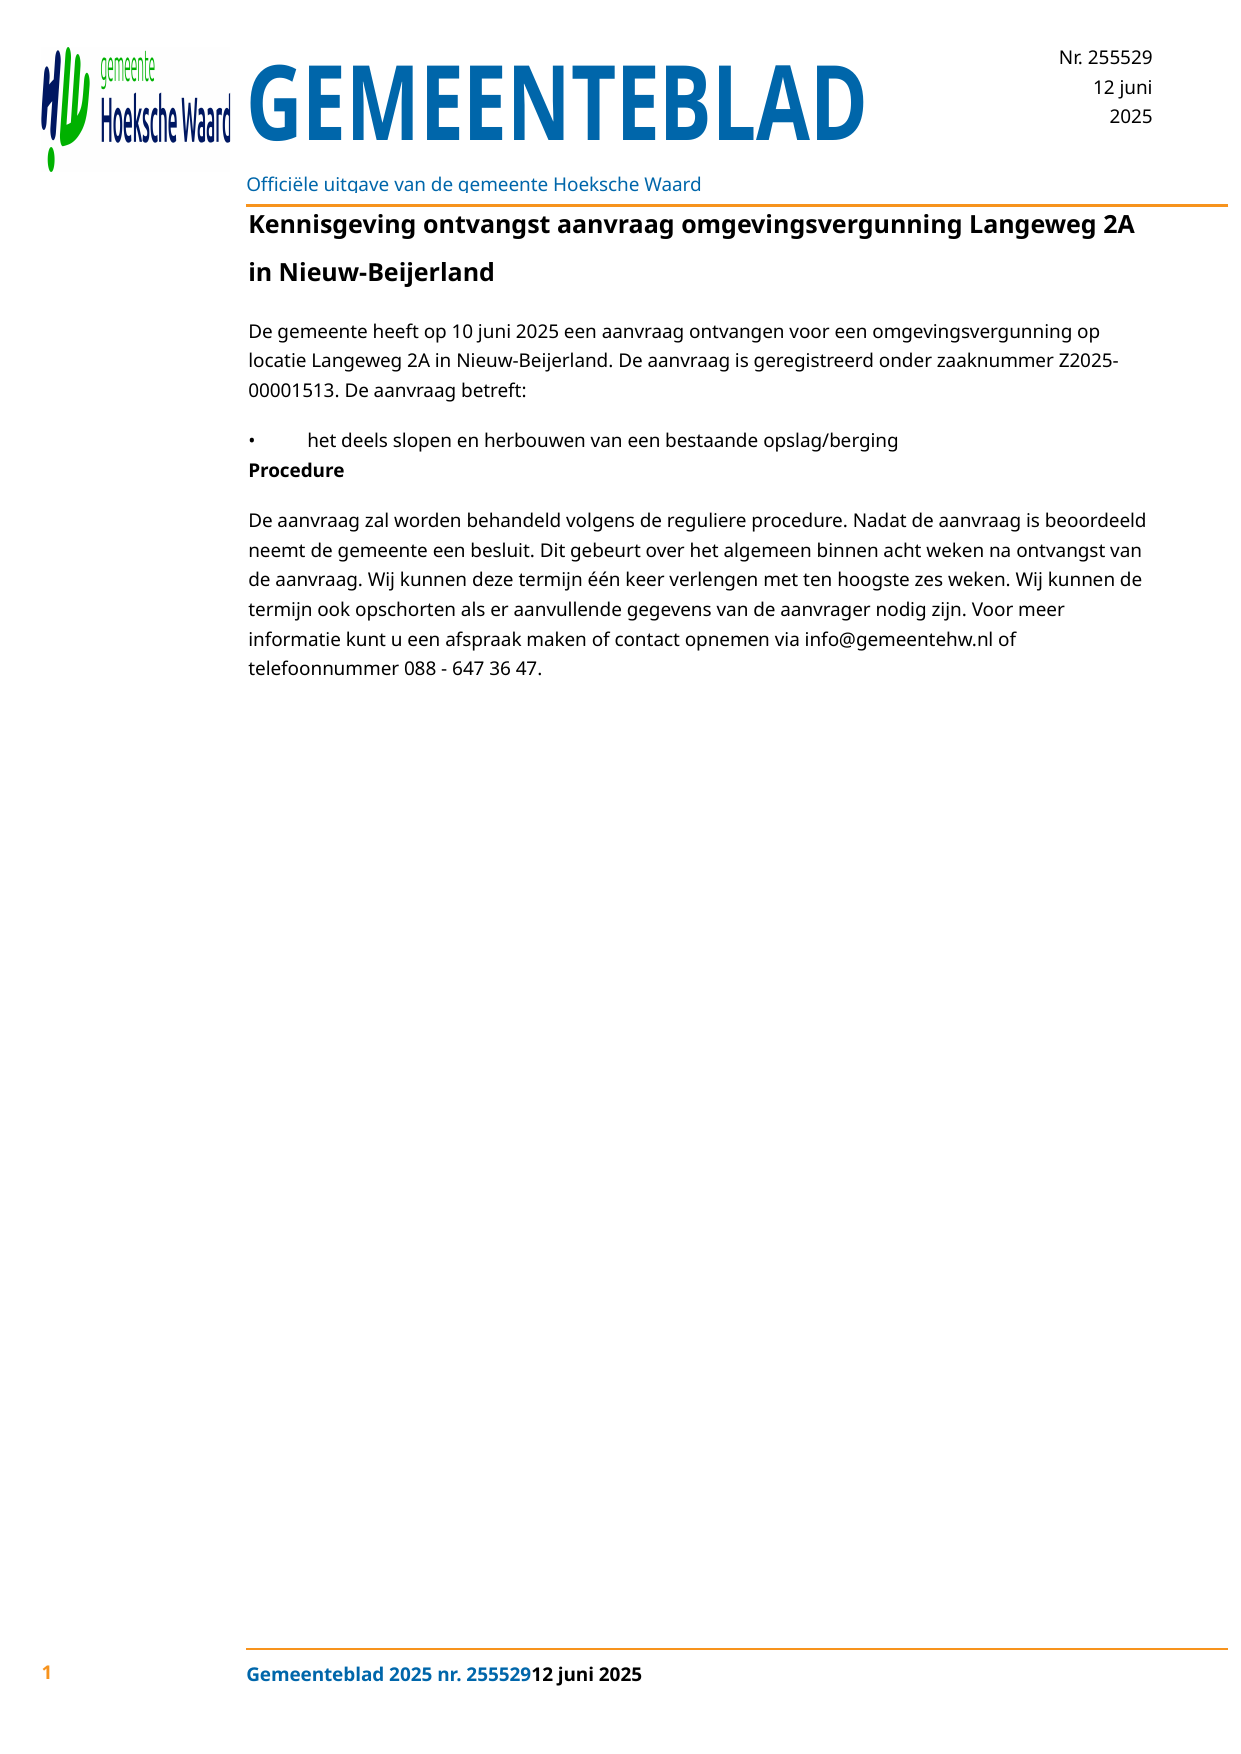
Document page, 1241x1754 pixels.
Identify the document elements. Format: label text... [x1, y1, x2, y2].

picture [41, 47, 231, 172]
text Procedure [248, 457, 1152, 483]
text Kennisgeving ontvangst aanvraag omgevingsvergunning Langeweg 2A in Nieuw-Beijerland [248, 207, 1152, 288]
list het deels slopen en herbouwen van een bestaande opslag/berging [248, 427, 1152, 453]
text De gemeente heeft op 10 juni 2025 een aanvraag ontvangen voor een omgevingsvergunning op locatie Langeweg 2A in Nieuw-Beijerland. De aanvraag is geregistreerd onder zaaknummer Z2025-00001513. De aanvraag betreft: [248, 318, 1152, 403]
text De aanvraag zal worden behandeld volgens de reguliere procedure. Nadat de aanvraag is beoordeeld neemt de gemeente een besluit. Dit gebeurt over het algemeen binnen acht weken na ontvangst van de aanvraag. Wij kunnen deze termijn één keer verlengen met ten hoogste zes weken. Wij kunnen de termijn ook opschorten als er aanvullende gegevens van de aanvrager nodig zijn. Voor meer informatie kunt u een afspraak maken of contact opnemen via info@gemeentehw.nl of telefoonnummer 088 - 647 36 47. [248, 507, 1152, 681]
